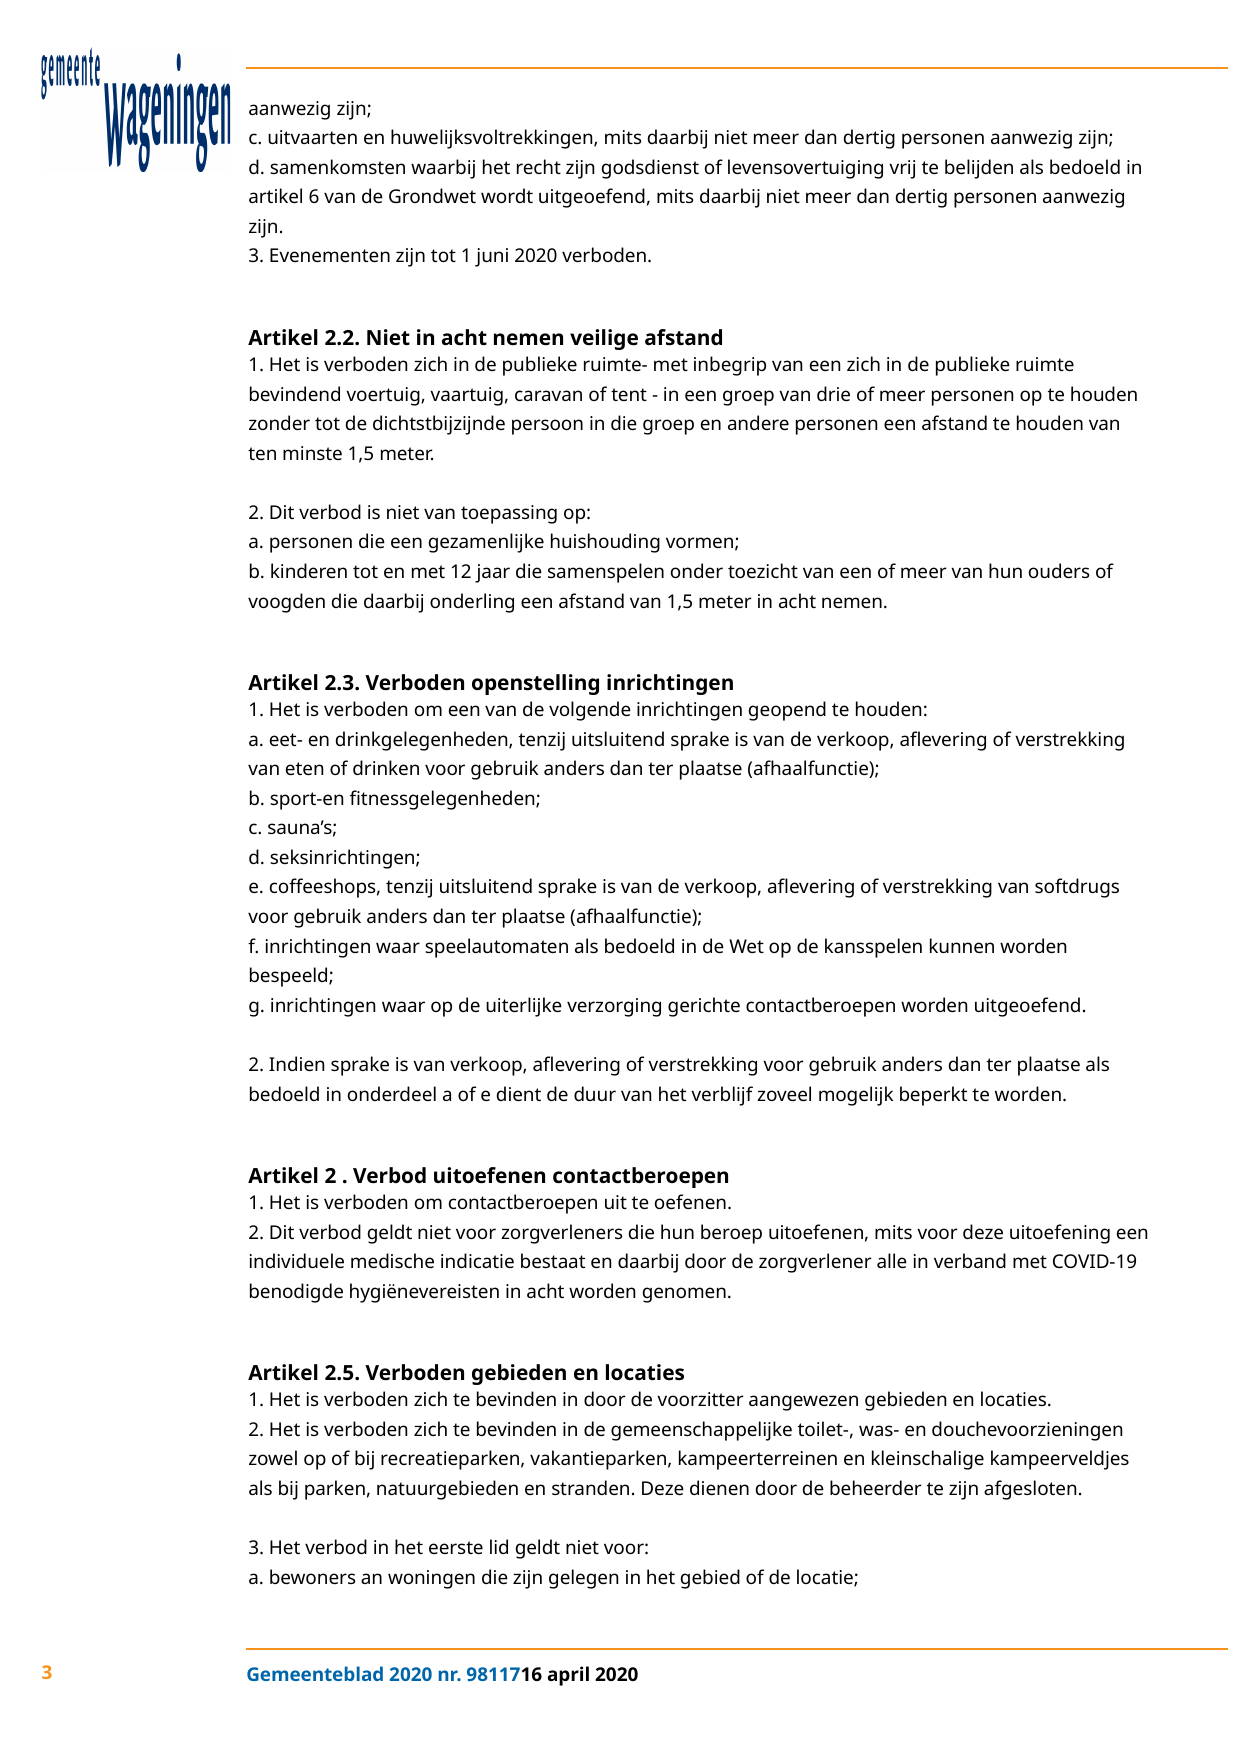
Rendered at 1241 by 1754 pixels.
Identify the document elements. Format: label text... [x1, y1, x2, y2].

text a. eet- en drinkgelegenheden, tenzij uitsluitend sprake is van de verkoop, aflevering of verstrekking van eten of drinken voor gebruik anders dan ter plaatse (afhaalfunctie); [248, 726, 1152, 781]
text 2. Dit verbod geldt niet voor zorgverleners die hun beroep uitoefenen, mits voor deze uitoefening een individuele medische indicatie bestaat en daarbij door de zorgverlener alle in verband met COVID-19 benodigde hygiënevereisten in acht worden genomen. [248, 1219, 1152, 1304]
text f. inrichtingen waar speelautomaten als bedoeld in de Wet op de kansspelen kunnen worden bespeeld; [248, 933, 1152, 988]
text Artikel 2.3. Verboden openstelling inrichtingen [248, 668, 1152, 696]
picture [41, 47, 231, 172]
text d. seksinrichtingen; [248, 844, 1152, 870]
text g. inrichtingen waar op de uiterlijke verzorging gerichte contactberoepen worden uitgeoefend. [248, 992, 1152, 1018]
text 3. Het verbod in het eerste lid geldt niet voor: [248, 1534, 1152, 1560]
text 1. Het is verboden om contactberoepen uit te oefenen. [248, 1189, 1152, 1215]
text 1. Het is verboden om een van de volgende inrichtingen geopend te houden: [248, 696, 1152, 722]
text c. uitvaarten en huwelijksvoltrekkingen, mits daarbij niet meer dan dertig personen aanwezig zijn; [248, 124, 1152, 150]
text Artikel 2 . Verbod uitoefenen contactberoepen [248, 1161, 1152, 1189]
text c. sauna’s; [248, 814, 1152, 840]
text a. personen die een gezamenlijke huishouding vormen; [248, 529, 1152, 554]
text e. coffeeshops, tenzij uitsluitend sprake is van de verkoop, aflevering of verstrekking van softdrugs voor gebruik anders dan ter plaatse (afhaalfunctie); [248, 874, 1152, 929]
text a. bewoners an woningen die zijn gelegen in het gebied of de locatie; [248, 1564, 1152, 1590]
text 1. Het is verboden zich te bevinden in door de voorzitter aangewezen gebieden en locaties. [248, 1386, 1152, 1412]
text d. samenkomsten waarbij het recht zijn godsdienst of levensovertuiging vrij te belijden als bedoeld in artikel 6 van de Grondwet wordt uitgeoefend, mits daarbij niet meer dan dertig personen aanwezig zijn. [248, 154, 1152, 239]
text 2. Het is verboden zich te bevinden in de gemeenschappelijke toilet-, was- en douchevoorzieningen zowel op of bij recreatieparken, vakantieparken, kampeerterreinen en kleinschalige kampeerveldjes als bij parken, natuurgebieden en stranden. Deze dienen door de beheerder te zijn afgesloten. [248, 1416, 1152, 1501]
text 2. Indien sprake is van verkoop, aflevering of verstrekking voor gebruik anders dan ter plaatse als bedoeld in onderdeel a of e dient de duur van het verblijf zoveel mogelijk beperkt te worden. [248, 1051, 1152, 1107]
text Artikel 2.2. Niet in acht nemen veilige afstand [248, 323, 1152, 351]
text aanwezig zijn; [248, 95, 1152, 121]
text b. sport-en fitnessgelegenheden; [248, 785, 1152, 811]
text 2. Dit verbod is niet van toepassing op: [248, 499, 1152, 525]
text b. kinderen tot en met 12 jaar die samenspelen onder toezicht van een of meer van hun ouders of voogden die daarbij onderling een afstand van 1,5 meter in acht nemen. [248, 558, 1152, 613]
text 3. Evenementen zijn tot 1 juni 2020 verboden. [248, 243, 1152, 268]
text Artikel 2.5. Verboden gebieden en locaties [248, 1358, 1152, 1386]
text 1. Het is verboden zich in de publieke ruimte- met inbegrip van een zich in de publieke ruimte bevindend voertuig, vaartuig, caravan of tent - in een groep van drie of meer personen op te houden zonder tot de dichtstbijzijnde persoon in die groep en andere personen een afstand te houden van ten minste 1,5 meter. [248, 351, 1152, 466]
